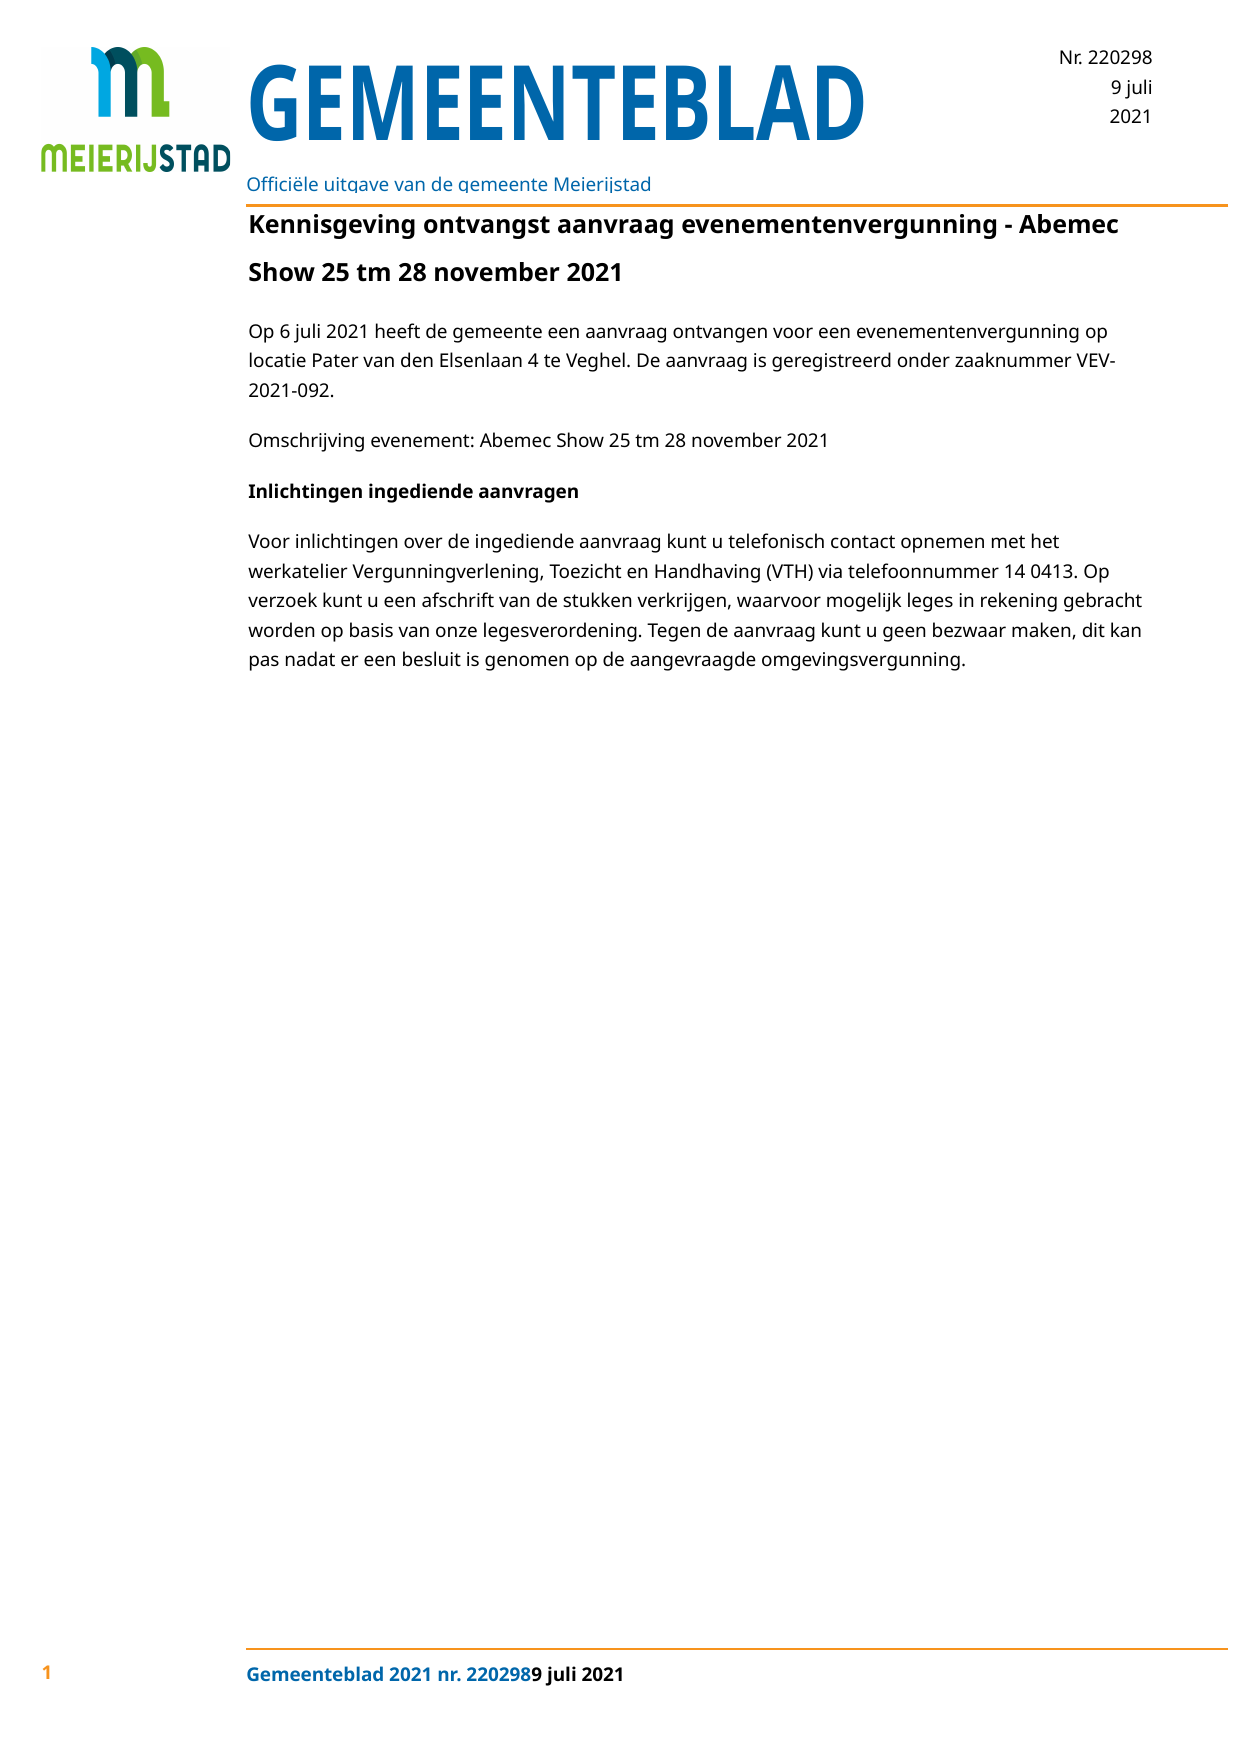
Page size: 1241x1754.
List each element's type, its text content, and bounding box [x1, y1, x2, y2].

text Inlichtingen ingediende aanvragen [248, 478, 1152, 504]
text Kennisgeving ontvangst aanvraag evenementenvergunning - Abemec Show 25 tm 28 november 2021 [248, 207, 1152, 288]
picture [41, 47, 231, 172]
text Omschrijving evenement: Abemec Show 25 tm 28 november 2021 [248, 427, 1152, 453]
text Op 6 juli 2021 heeft de gemeente een aanvraag ontvangen voor een evenementenvergunning op locatie Pater van den Elsenlaan 4 te Veghel. De aanvraag is geregistreerd onder zaaknummer VEV-2021-092. [248, 318, 1152, 403]
text Voor inlichtingen over de ingediende aanvraag kunt u telefonisch contact opnemen met het werkatelier Vergunningverlening, Toezicht en Handhaving (VTH) via telefoonnummer 14 0413. Op verzoek kunt u een afschrift van de stukken verkrijgen, waarvoor mogelijk leges in rekening gebracht worden op basis van onze legesverordening. Tegen de aanvraag kunt u geen bezwaar maken, dit kan pas nadat er een besluit is genomen op de aangevraagde omgevingsvergunning. [248, 528, 1152, 672]
